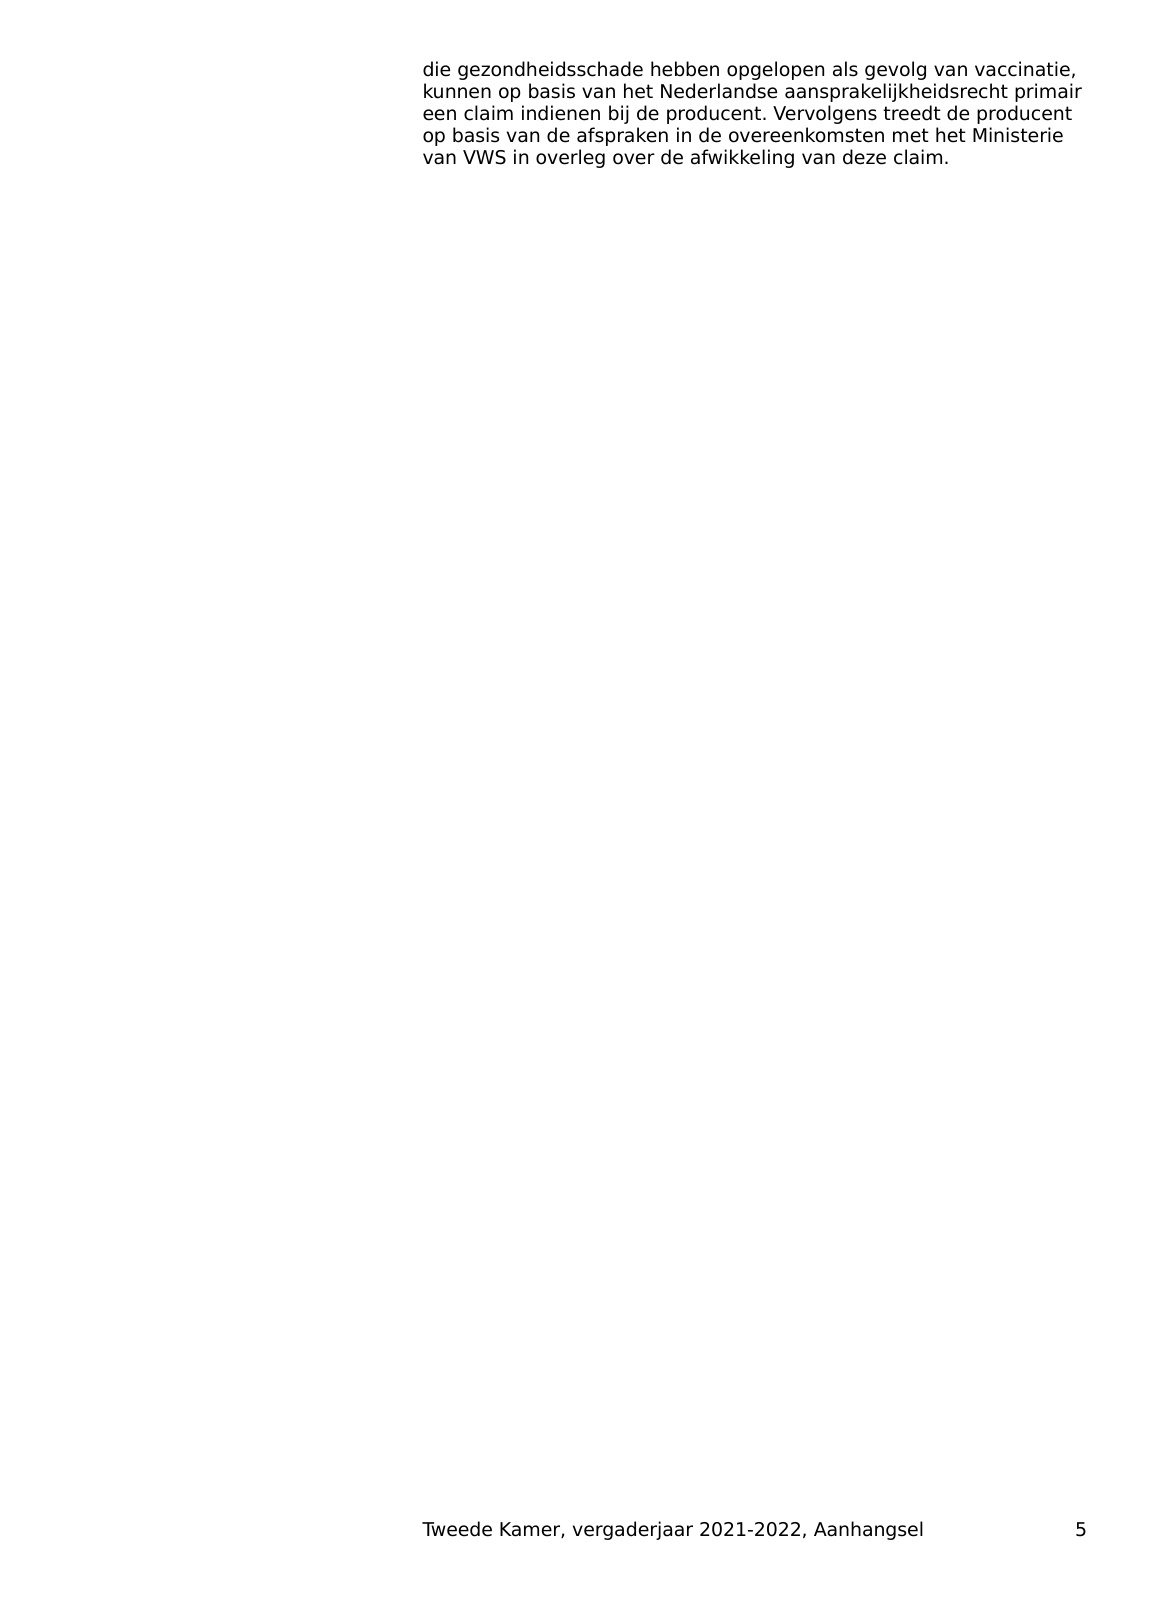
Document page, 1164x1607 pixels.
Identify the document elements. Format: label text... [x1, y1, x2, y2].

text die gezondheidsschade hebben opgelopen als gevolg van vaccinatie, kunnen op basis van het Nederlandse aansprakelijkheidsrecht primair een claim indienen bij de producent. Vervolgens treedt de producent op basis van de afspraken in de overeenkomsten met het Ministerie van VWS in overleg over de afwikkeling van deze claim. [422, 59, 1087, 169]
